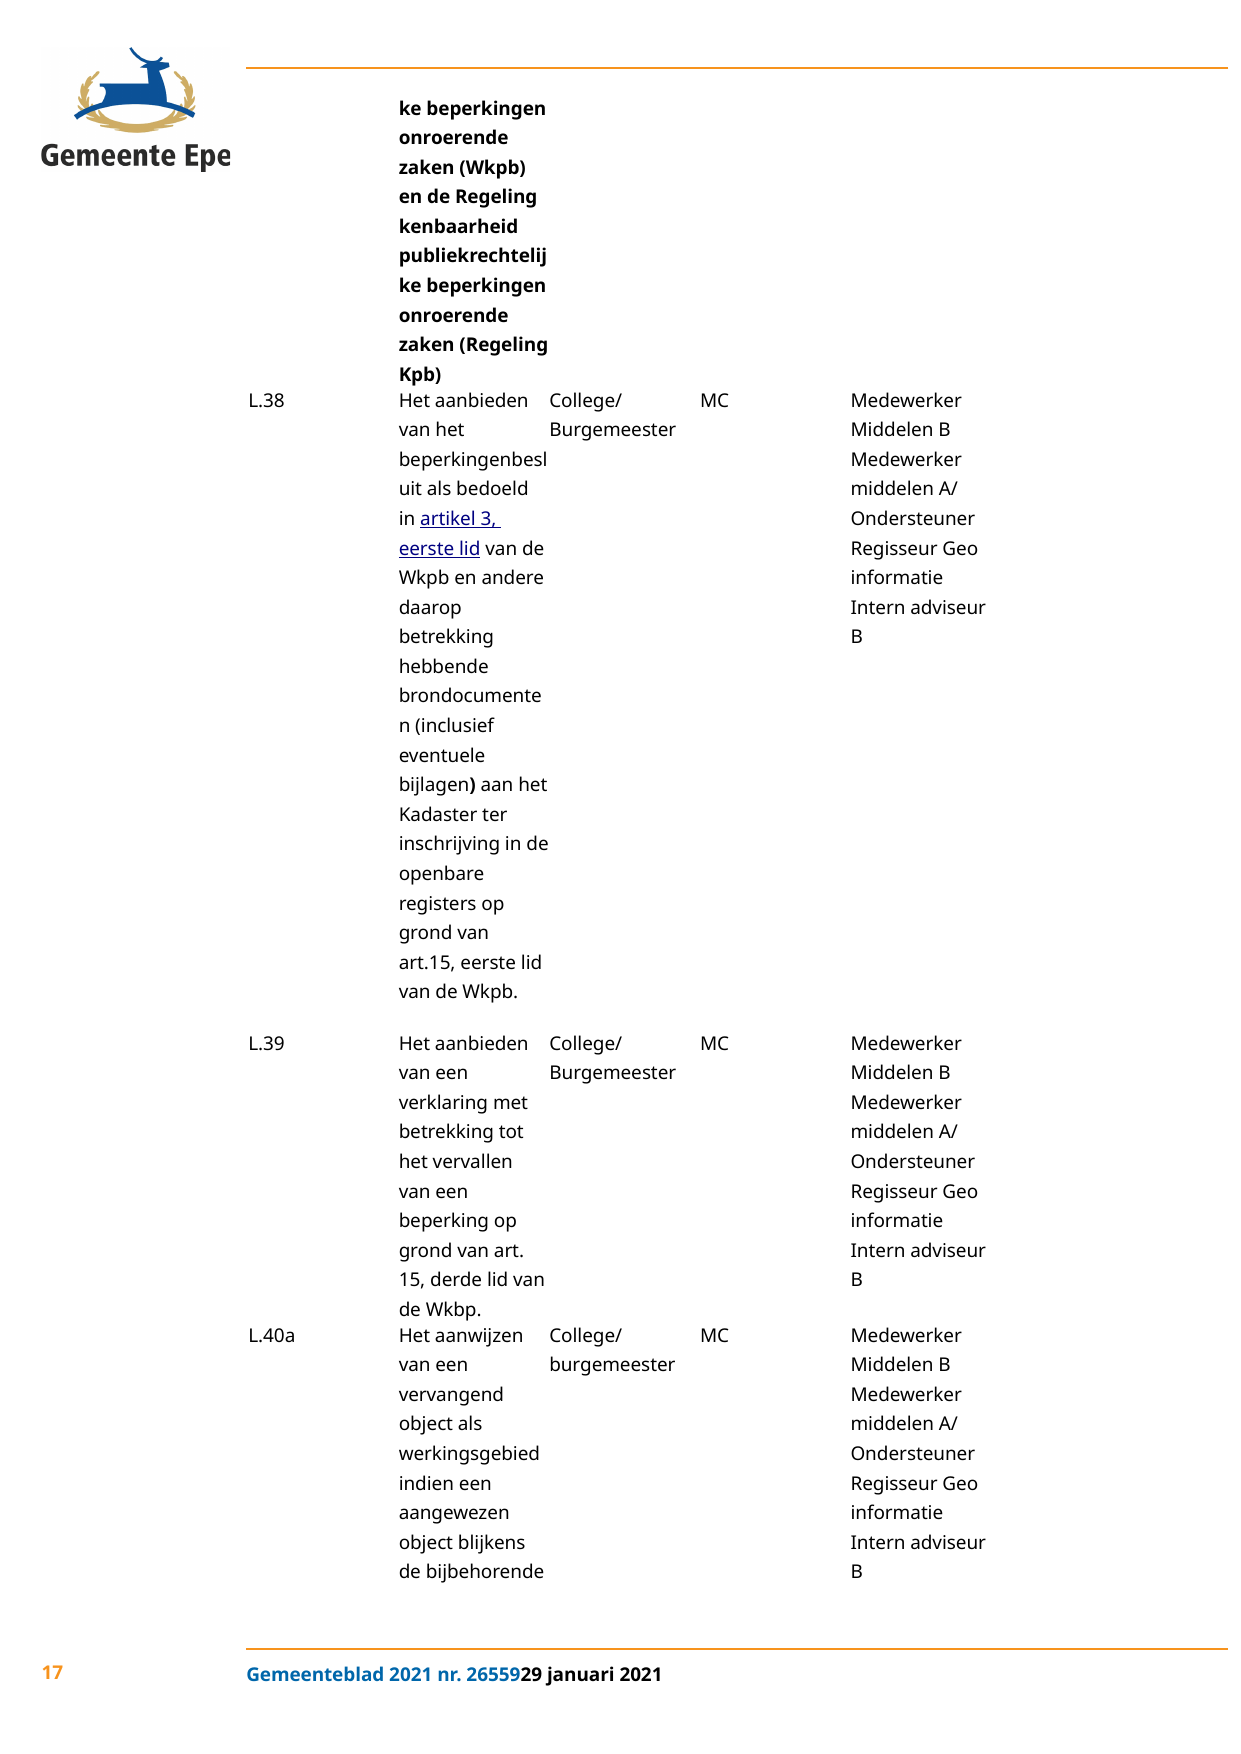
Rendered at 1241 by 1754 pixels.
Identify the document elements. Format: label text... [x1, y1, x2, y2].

table_cell MC [700, 1030, 850, 1322]
table_cell [1001, 1322, 1152, 1584]
table_cell [700, 95, 850, 387]
table_cell Het aanwijzen van een vervangend object als werkingsgebied indien een aangewezen object blijkens de bijbehorende [399, 1322, 549, 1584]
table_cell ke beperkingen onroerende zaken (Wkpb) en de Regeling kenbaarheid publiekrechtelijke beperkingen onroerende zaken (Regeling Kpb) [399, 95, 549, 387]
table_cell Het aanbieden van het beperkingenbesluit als bedoeld in artikel 3, eerste lid van de Wkpb en andere daarop betrekking hebbende brondocumenten (inclusief eventuele bijlagen) aan het Kadaster ter inschrijving in de openbare registers op grond van art.15, eerste lid van de Wkpb. [399, 387, 549, 1004]
table_cell [700, 1004, 850, 1030]
table_cell MC [700, 387, 850, 1004]
table_cell [549, 1004, 700, 1030]
picture [41, 47, 231, 172]
table_cell L.39 [248, 1030, 398, 1322]
table_cell [1001, 95, 1152, 387]
table_cell [850, 1004, 1001, 1030]
table_cell [549, 95, 700, 387]
table_cell [248, 1004, 398, 1030]
table_cell [399, 1004, 549, 1030]
table_cell [1001, 1030, 1152, 1322]
table_cell Medewerker Middelen B Medewerker middelen A/ Ondersteuner Regisseur Geo informatie Intern adviseur B [850, 1030, 1001, 1322]
table_cell College/ burgemeester [549, 1322, 700, 1584]
table_cell College/Burgemeester [549, 1030, 700, 1322]
table_cell L.40a [248, 1322, 398, 1584]
table_cell Het aanbieden van een verklaring met betrekking tot het vervallen van een beperking op grond van art. 15, derde lid van de Wkbp. [399, 1030, 549, 1322]
table_cell [850, 95, 1001, 387]
table_cell [248, 95, 398, 387]
table_cell Medewerker Middelen B Medewerker middelen A/ Ondersteuner Regisseur Geo informatie Intern adviseur B [850, 1322, 1001, 1584]
table_cell L.38 [248, 387, 398, 1004]
table_cell Medewerker Middelen B Medewerker middelen A/ Ondersteuner Regisseur Geo informatie Intern adviseur B [850, 387, 1001, 1004]
table_cell [1001, 1004, 1152, 1030]
table_cell College/ Burgemeester [549, 387, 700, 1004]
table_cell [1001, 387, 1152, 1004]
table_cell MC [700, 1322, 850, 1584]
